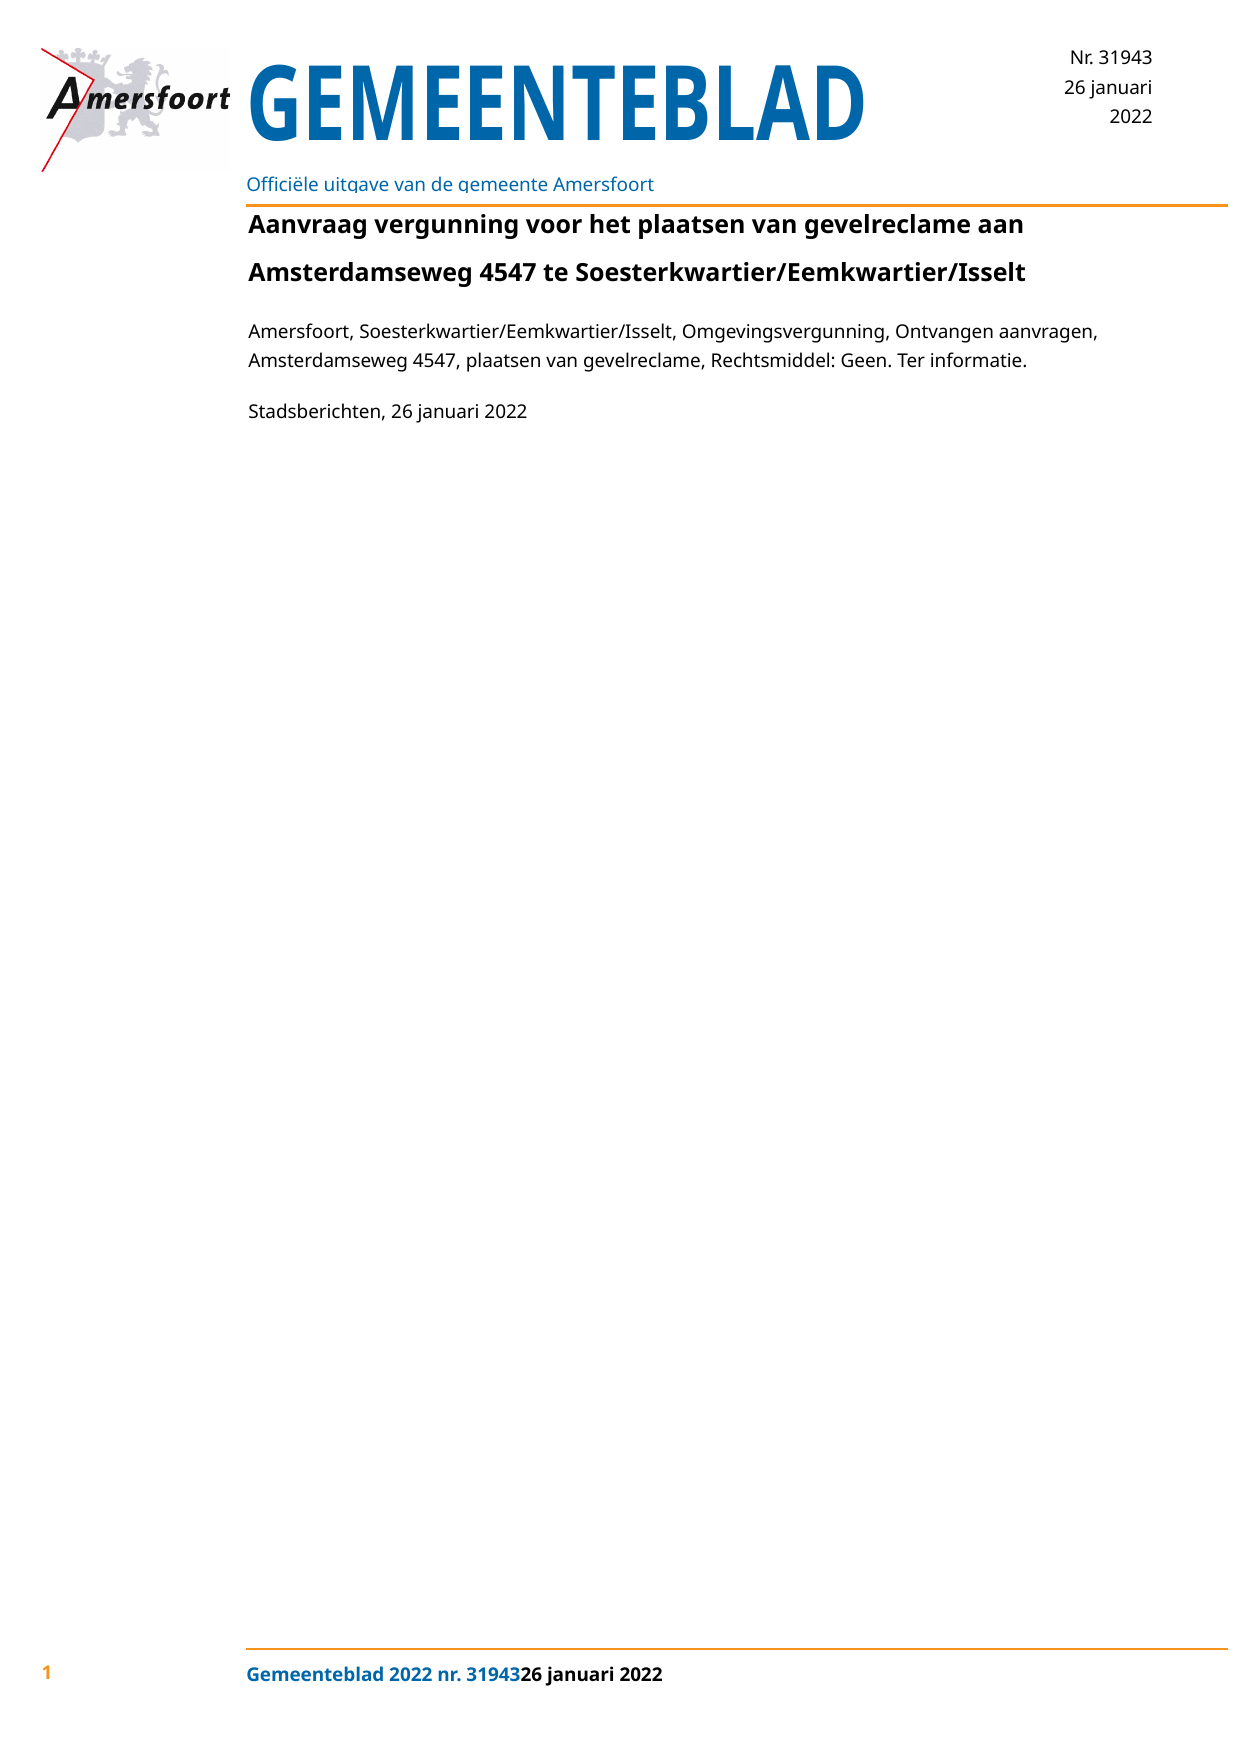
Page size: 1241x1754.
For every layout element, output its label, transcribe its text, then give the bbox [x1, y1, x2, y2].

picture [41, 47, 231, 172]
text Aanvraag vergunning voor het plaatsen van gevelreclame aan Amsterdamseweg 4547 te Soesterkwartier/Eemkwartier/Isselt [248, 207, 1152, 288]
text Amersfoort, Soesterkwartier/Eemkwartier/Isselt, Omgevingsvergunning, Ontvangen aanvragen, Amsterdamseweg 4547, plaatsen van gevelreclame, Rechtsmiddel: Geen. Ter informatie. [248, 318, 1152, 373]
text Stadsberichten, 26 januari 2022 [248, 398, 1152, 424]
